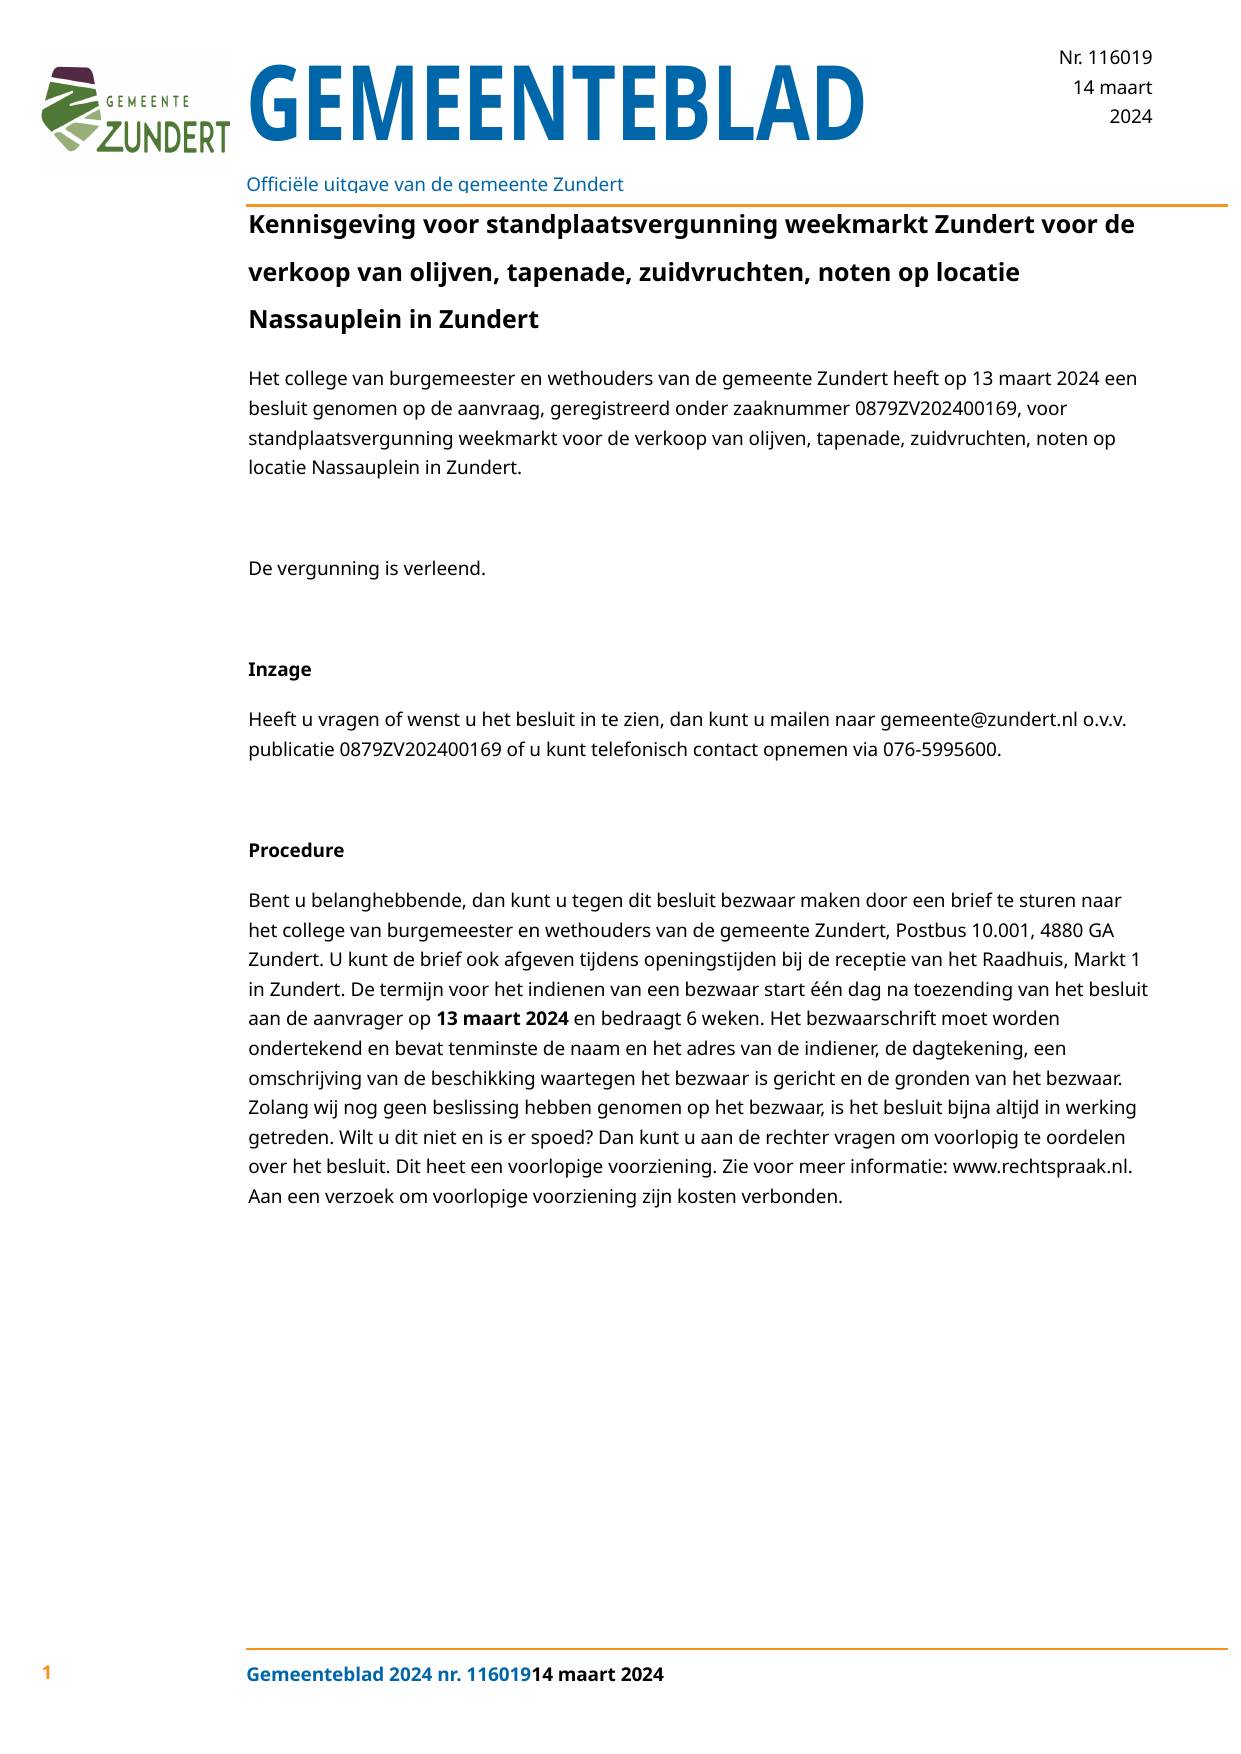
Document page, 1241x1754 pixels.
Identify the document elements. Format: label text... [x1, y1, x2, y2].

text Inzage [248, 656, 1152, 682]
text Het college van burgemeester en wethouders van de gemeente Zundert heeft op 13 maart 2024 een besluit genomen op de aanvraag, geregistreerd onder zaaknummer 0879ZV202400169, voor standplaatsvergunning weekmarkt voor de verkoop van olijven, tapenade, zuidvruchten, noten op locatie Nassauplein in Zundert. [248, 366, 1152, 480]
text Heeft u vragen of wenst u het besluit in te zien, dan kunt u mailen naar gemeente@zundert.nl o.v.v. publicatie 0879ZV202400169 of u kunt telefonisch contact opnemen via 076-5995600. [248, 706, 1152, 762]
text Bent u belanghebbende, dan kunt u tegen dit besluit bezwaar maken door een brief te sturen naar het college van burgemeester en wethouders van de gemeente Zundert, Postbus 10.001, 4880 GA Zundert. U kunt de brief ook afgeven tijdens openingstijden bij de receptie van het Raadhuis, Markt 1 in Zundert. De termijn voor het indienen van een bezwaar start één dag na toezending van het besluit aan de aanvrager op 13 maart 2024 en bedraagt 6 weken. Het bezwaarschrift moet worden ondertekend en bevat tenminste de naam en het adres van de indiener, de dagtekening, een omschrijving van de beschikking waartegen het bezwaar is gericht en de gronden van het bezwaar. Zolang wij nog geen beslissing hebben genomen op het bezwaar, is het besluit bijna altijd in werking getreden. Wilt u dit niet en is er spoed? Dan kunt u aan de rechter vragen om voorlopig te oordelen over het besluit. Dit heet een voorlopige voorziening. Zie voor meer informatie: www.rechtspraak.nl. Aan een verzoek om voorlopige voorziening zijn kosten verbonden. [248, 887, 1152, 1209]
text Kennisgeving voor standplaatsvergunning weekmarkt Zundert voor de verkoop van olijven, tapenade, zuidvruchten, noten op locatie Nassauplein in Zundert [248, 207, 1152, 336]
text De vergunning is verleend. [248, 555, 1152, 581]
text Procedure [248, 837, 1152, 862]
picture [41, 47, 231, 172]
